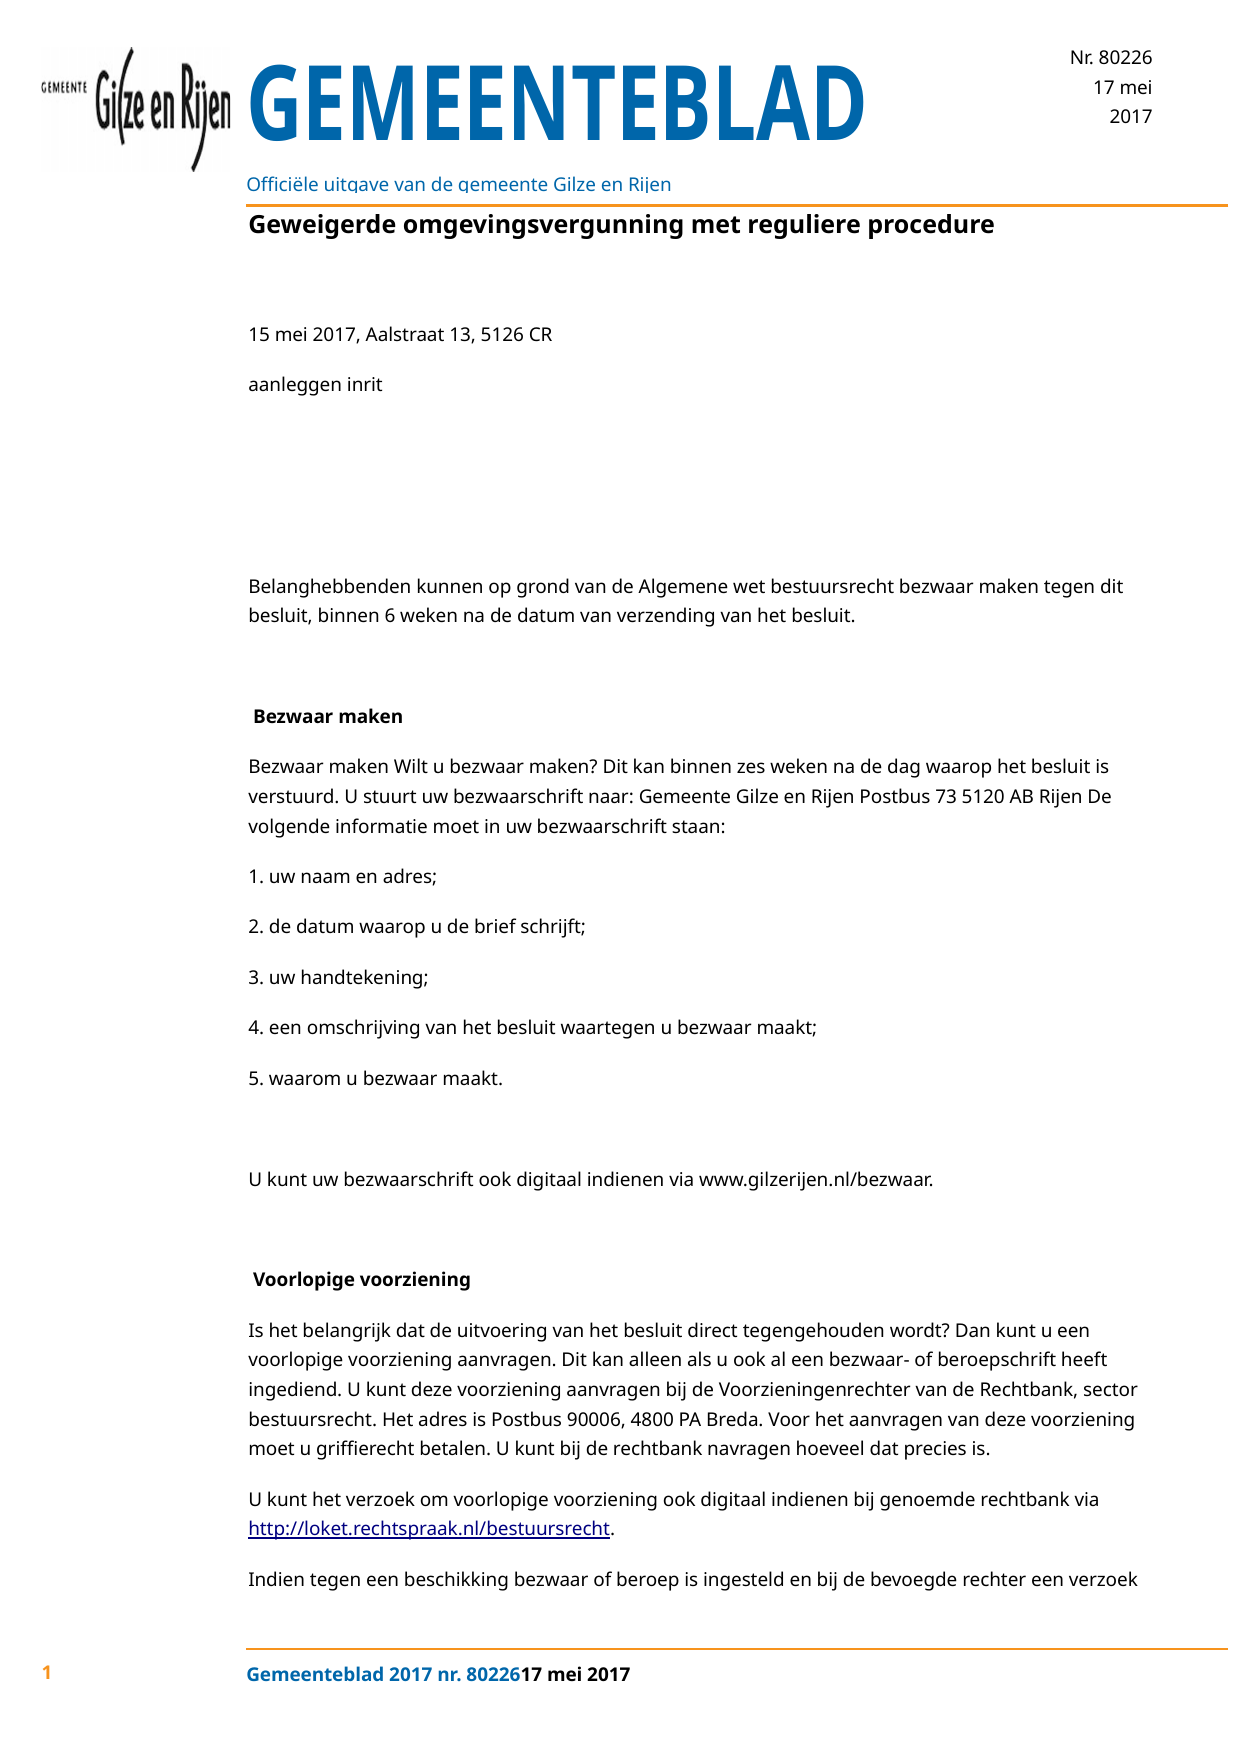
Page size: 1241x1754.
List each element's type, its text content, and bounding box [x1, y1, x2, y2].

text U kunt het verzoek om voorlopige voorziening ook digitaal indienen bij genoemde rechtbank via http://loket.rechtspraak.nl/bestuursrecht. [248, 1486, 1152, 1541]
text 5. waarom u bezwaar maakt. [248, 1065, 1152, 1091]
text 4. een omschrijving van het besluit waartegen u bezwaar maakt; [248, 1014, 1152, 1040]
text Indien tegen een beschikking bezwaar of beroep is ingesteld en bij de bevoegde rechter een verzoek [248, 1566, 1152, 1591]
text Is het belangrijk dat de uitvoering van het besluit direct tegengehouden wordt? Dan kunt u een voorlopige voorziening aanvragen. Dit kan alleen als u ook al een bezwaar- of beroepschrift heeft ingediend. U kunt deze voorziening aanvragen bij de Voorzieningenrechter van de Rechtbank, sector bestuursrecht. Het adres is Postbus 90006, 4800 PA Breda. Voor het aanvragen van deze voorziening moet u griffierecht betalen. U kunt bij de rechtbank navragen hoeveel dat precies is. [248, 1317, 1152, 1461]
text Geweigerde omgevingsvergunning met reguliere procedure [248, 207, 1152, 241]
text Voorlopige voorziening [248, 1267, 1152, 1292]
text Bezwaar maken Wilt u bezwaar maken? Dit kan binnen zes weken na de dag waarop het besluit is verstuurd. U stuurt uw bezwaarschrift naar: Gemeente Gilze en Rijen Postbus 73 5120 AB Rijen De volgende informatie moet in uw bezwaarschrift staan: [248, 754, 1152, 838]
text Bezwaar maken [248, 703, 1152, 729]
text Belanghebbenden kunnen op grond van de Algemene wet bestuursrecht bezwaar maken tegen dit besluit, binnen 6 weken na de datum van verzending van het besluit. [248, 573, 1152, 628]
text 2. de datum waarop u de brief schrijft; [248, 914, 1152, 939]
text 15 mei 2017, Aalstraat 13, 5126 CR [248, 321, 1152, 346]
picture [41, 47, 231, 172]
text 1. uw naam en adres; [248, 863, 1152, 889]
text 3. uw handtekening; [248, 964, 1152, 990]
text aanleggen inrit [248, 371, 1152, 397]
text U kunt uw bezwaarschrift ook digitaal indienen via www.gilzerijen.nl/bezwaar. [248, 1166, 1152, 1191]
